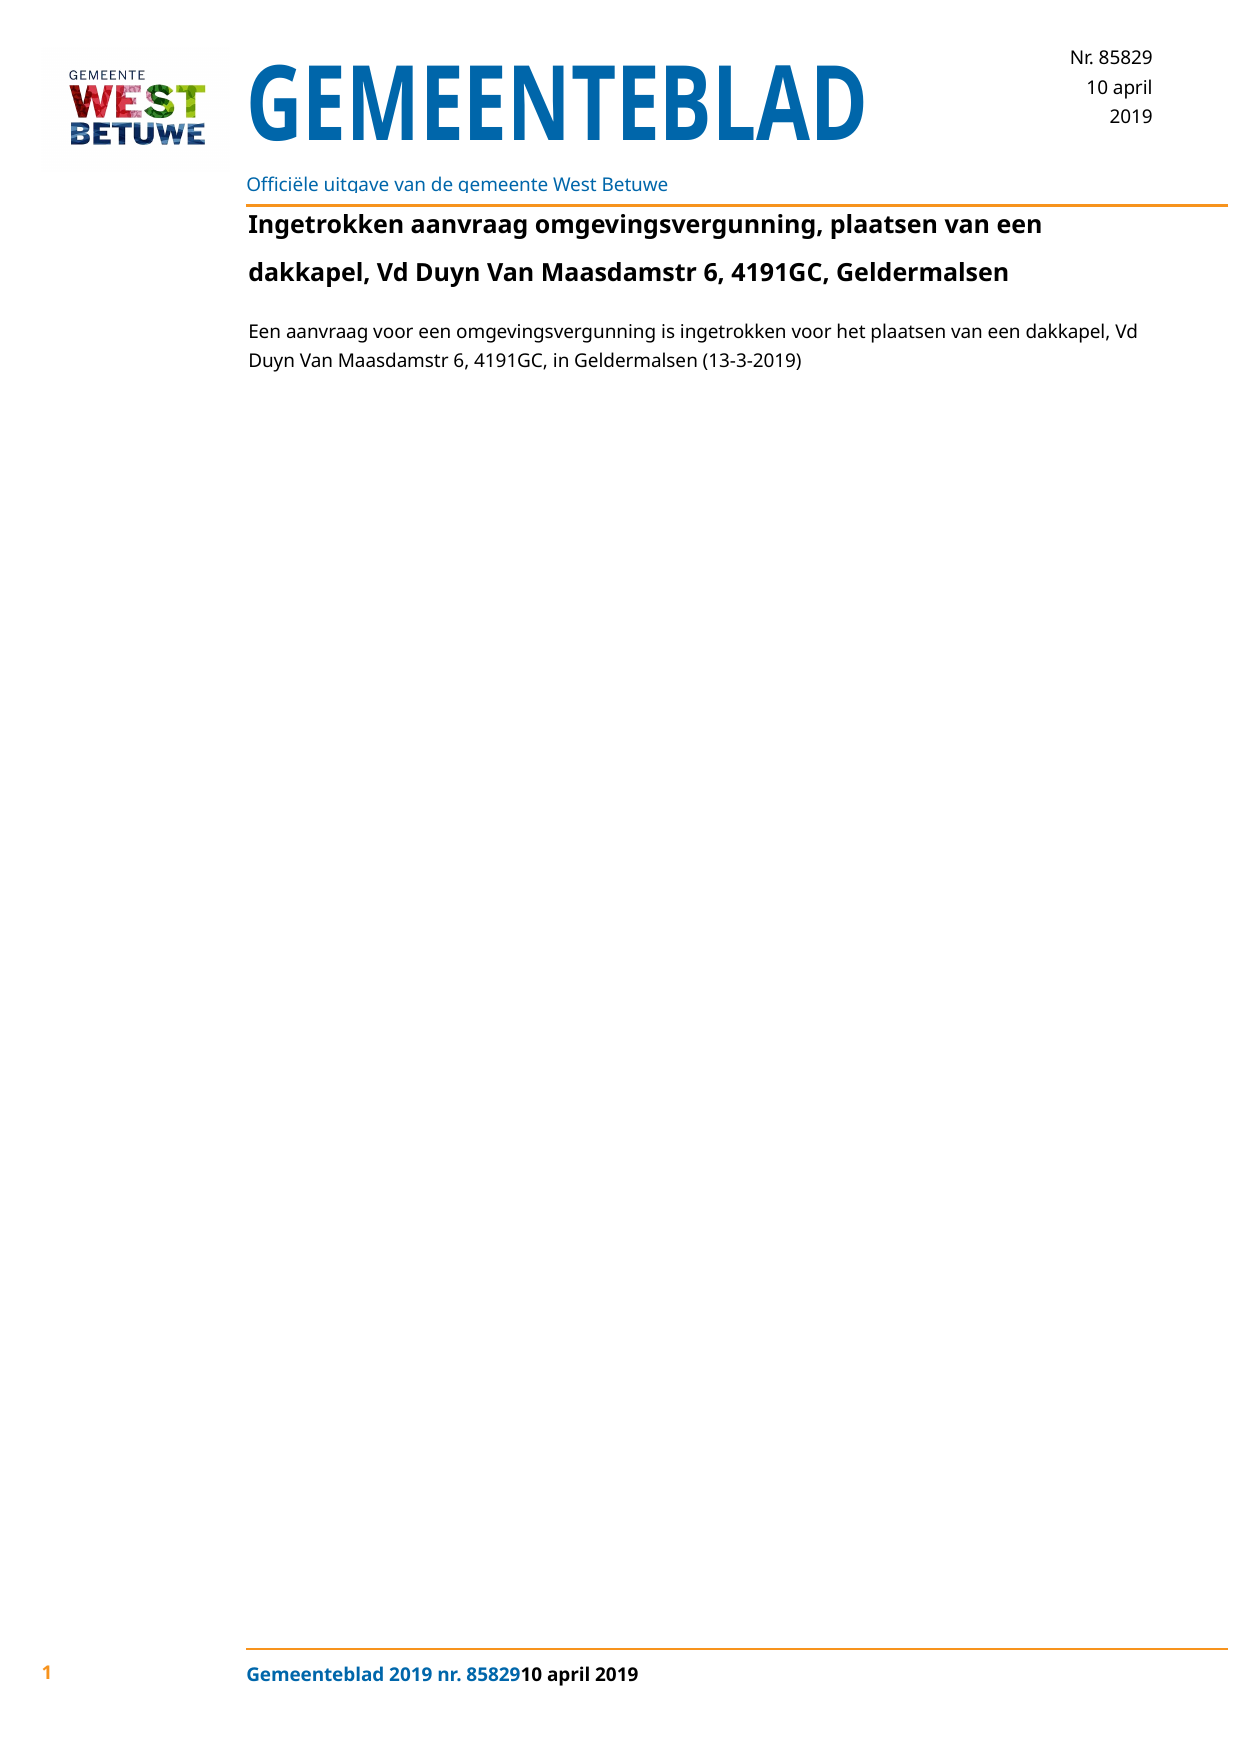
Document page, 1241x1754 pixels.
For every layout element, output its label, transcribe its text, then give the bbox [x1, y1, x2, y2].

picture [41, 47, 231, 172]
text Ingetrokken aanvraag omgevingsvergunning, plaatsen van een dakkapel, Vd Duyn Van Maasdamstr 6, 4191GC, Geldermalsen [248, 207, 1152, 288]
text Een aanvraag voor een omgevingsvergunning is ingetrokken voor het plaatsen van een dakkapel, Vd Duyn Van Maasdamstr 6, 4191GC, in Geldermalsen (13-3-2019) [248, 318, 1152, 373]
